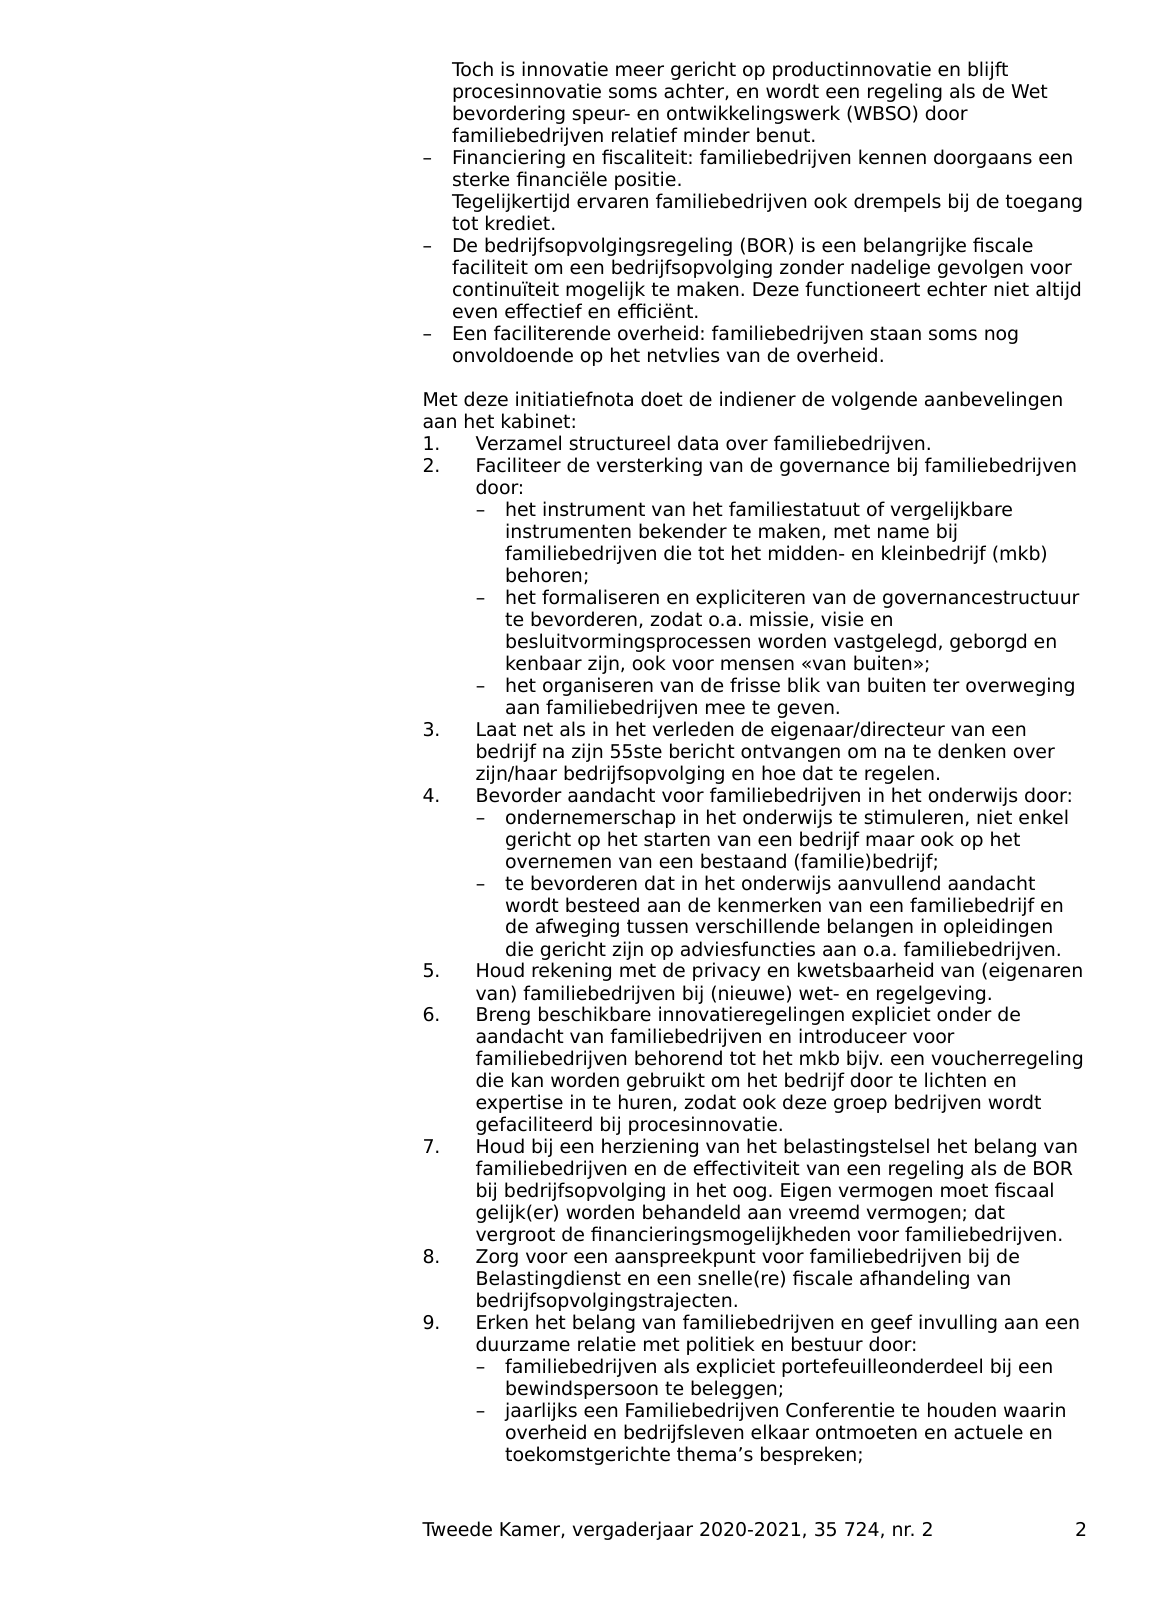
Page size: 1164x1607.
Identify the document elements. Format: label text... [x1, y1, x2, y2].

text 8. Zorg voor een aanspreekpunt voor familiebedrijven bij de Belastingdienst en een snelle(re) fiscale afhandeling van bedrijfsopvolgingstrajecten. [422, 1246, 1087, 1312]
text Toch is innovatie meer gericht op productinnovatie en blijft procesinnovatie soms achter, en wordt een regeling als de Wet bevordering speur- en ontwikkelingswerk (WBSO) door familiebedrijven relatief minder benut. [452, 59, 1087, 147]
text 7. Houd bij een herziening van het belastingstelsel het belang van familiebedrijven en de effectiviteit van een regeling als de BOR bij bedrijfsopvolging in het oog. Eigen vermogen moet fiscaal gelijk(er) worden behandeld aan vreemd vermogen; dat vergroot de financieringsmogelijkheden voor familiebedrijven. [422, 1136, 1087, 1246]
text 2. Faciliteer de versterking van de governance bij familiebedrijven door: [422, 455, 1087, 499]
text Met deze initiatiefnota doet de indiener de volgende aanbevelingen aan het kabinet: [422, 389, 1087, 433]
text – het organiseren van de frisse blik van buiten ter overweging aan familiebedrijven mee te geven. [476, 675, 1087, 719]
text 3. Laat net als in het verleden de eigenaar/directeur van een bedrijf na zijn 55ste bericht ontvangen om na te denken over zijn/haar bedrijfsopvolging en hoe dat te regelen. [422, 719, 1087, 784]
text 1. Verzamel structureel data over familiebedrijven. [422, 433, 1087, 455]
text – het formaliseren en expliciteren van de governancestructuur te bevorderen, zodat o.a. missie, visie en besluitvormingsprocessen worden vastgelegd, geborgd en kenbaar zijn, ook voor mensen «van buiten»; [476, 587, 1087, 675]
text – het instrument van het familiestatuut of vergelijkbare instrumenten bekender te maken, met name bij familiebedrijven die tot het midden- en kleinbedrijf (mkb) behoren; [476, 499, 1087, 587]
text – ondernemerschap in het onderwijs te stimuleren, niet enkel gericht op het starten van een bedrijf maar ook op het overnemen van een bestaand (familie)bedrijf; [476, 807, 1087, 872]
text – De bedrijfsopvolgingsregeling (BOR) is een belangrijke fiscale faciliteit om een bedrijfsopvolging zonder nadelige gevolgen voor continuïteit mogelijk te maken. Deze functioneert echter niet altijd even effectief en efficiënt. [422, 235, 1087, 323]
text 5. Houd rekening met de privacy en kwetsbaarheid van (eigenaren van) familiebedrijven bij (nieuwe) wet- en regelgeving. [422, 960, 1087, 1004]
text – te bevorderen dat in het onderwijs aanvullend aandacht wordt besteed aan de kenmerken van een familiebedrijf en de afweging tussen verschillende belangen in opleidingen die gericht zijn op adviesfuncties aan o.a. familiebedrijven. [476, 872, 1087, 960]
text Tegelijkertijd ervaren familiebedrijven ook drempels bij de toegang tot krediet. [452, 191, 1087, 235]
text 6. Breng beschikbare innovatieregelingen expliciet onder de aandacht van familiebedrijven en introduceer voor familiebedrijven behorend tot het mkb bijv. een voucherregeling die kan worden gebruikt om het bedrijf door te lichten en expertise in te huren, zodat ook deze groep bedrijven wordt gefaciliteerd bij procesinnovatie. [422, 1004, 1087, 1136]
text 9. Erken het belang van familiebedrijven en geef invulling aan een duurzame relatie met politiek en bestuur door: [422, 1312, 1087, 1356]
text 4. Bevorder aandacht voor familiebedrijven in het onderwijs door: [422, 784, 1087, 807]
text – jaarlijks een Familiebedrijven Conferentie te houden waarin overheid en bedrijfsleven elkaar ontmoeten en actuele en toekomstgerichte thema’s bespreken; [476, 1400, 1087, 1466]
text – Financiering en fiscaliteit: familiebedrijven kennen doorgaans een sterke financiële positie. [422, 147, 1087, 191]
text – Een faciliterende overheid: familiebedrijven staan soms nog onvoldoende op het netvlies van de overheid. [422, 323, 1087, 367]
text – familiebedrijven als expliciet portefeuilleonderdeel bij een bewindspersoon te beleggen; [476, 1356, 1087, 1400]
